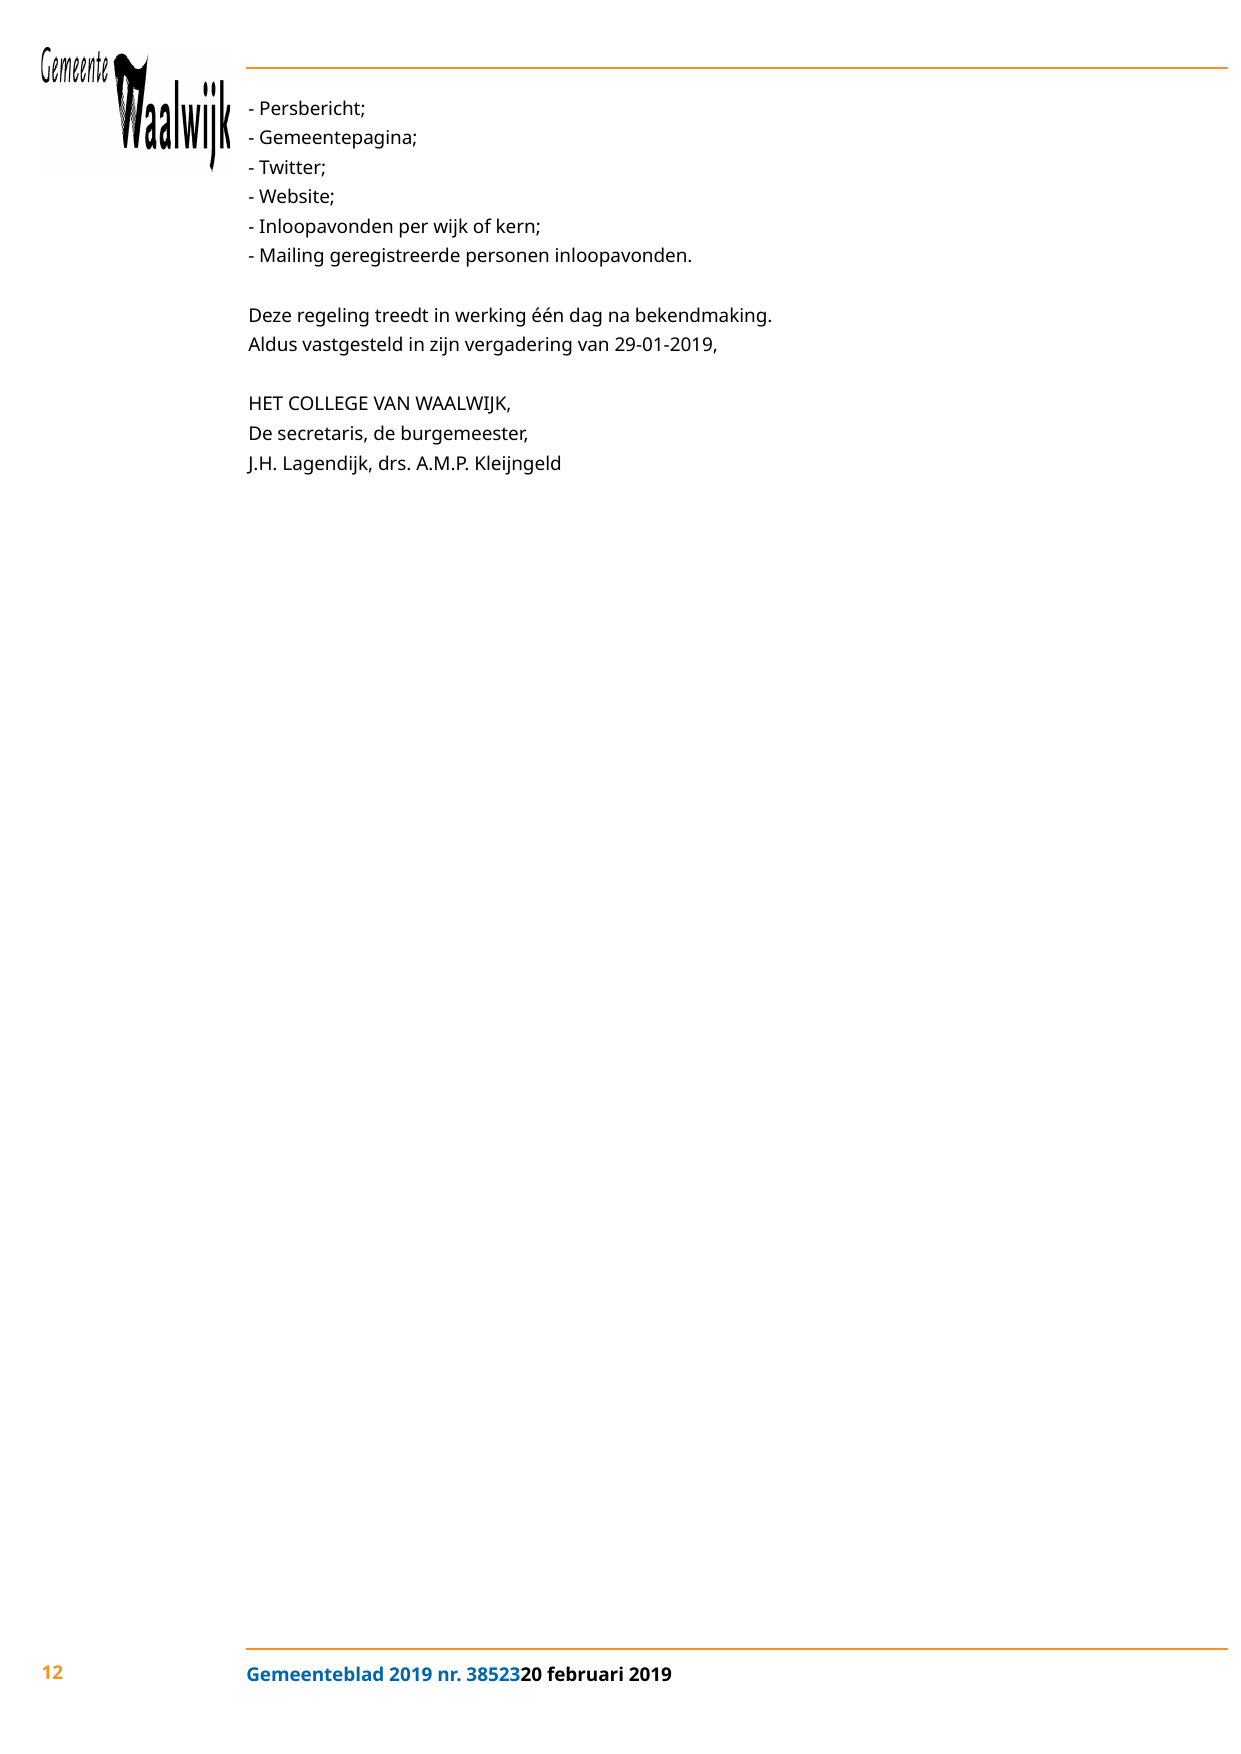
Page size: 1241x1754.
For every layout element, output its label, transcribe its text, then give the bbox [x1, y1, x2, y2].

text - Inloopavonden per wijk of kern; [248, 213, 1152, 239]
text Aldus vastgesteld in zijn vergadering van 29-01-2019, [248, 331, 1152, 357]
text - Website; [248, 183, 1152, 209]
text - Mailing geregistreerde personen inloopavonden. [248, 243, 1152, 268]
text HET COLLEGE VAN WAALWIJK, [248, 391, 1152, 416]
text De secretaris, de burgemeester, [248, 420, 1152, 446]
text - Twitter; [248, 154, 1152, 180]
text - Persbericht; [248, 95, 1152, 121]
text Deze regeling treedt in werking één dag na bekendmaking. [248, 302, 1152, 328]
picture [41, 47, 231, 172]
text - Gemeentepagina; [248, 124, 1152, 150]
text J.H. Lagendijk, drs. A.M.P. Kleijngeld [248, 450, 1152, 476]
